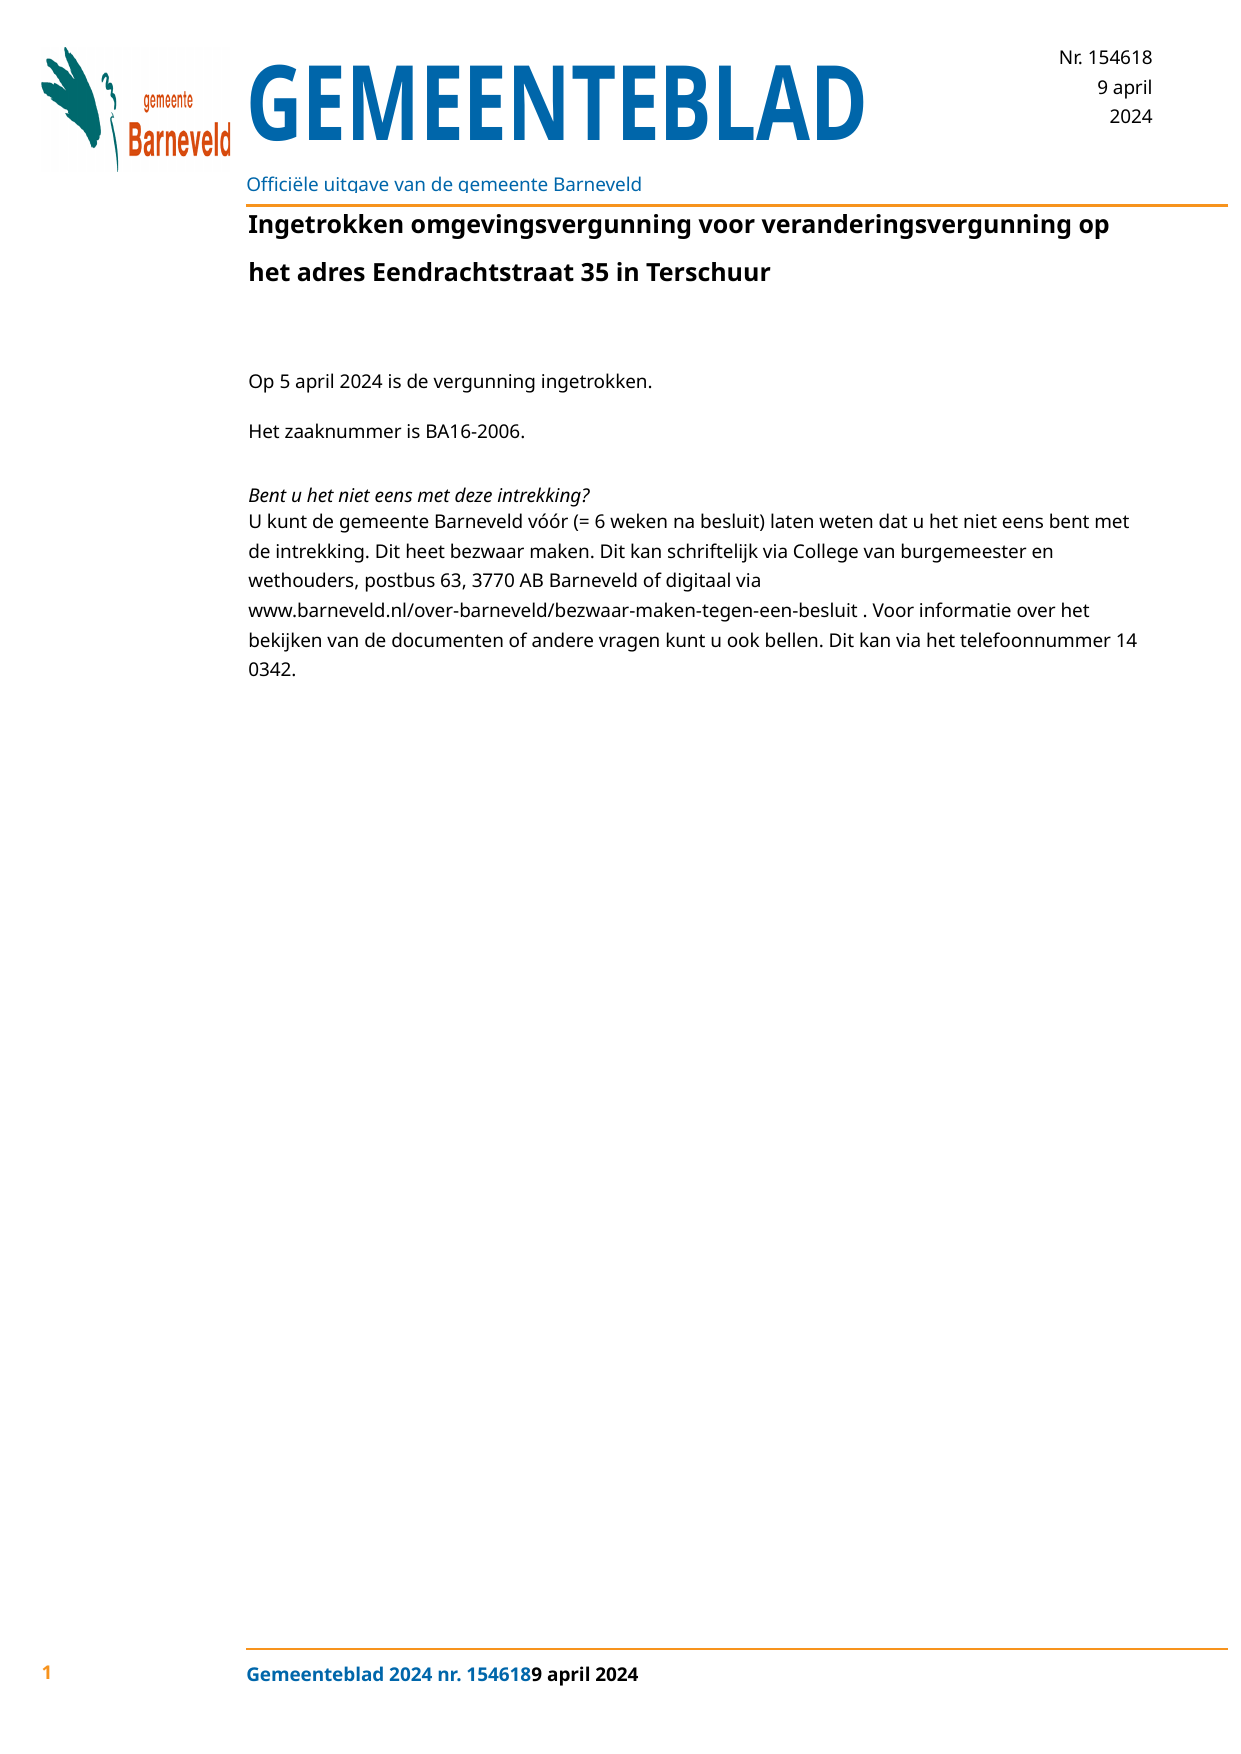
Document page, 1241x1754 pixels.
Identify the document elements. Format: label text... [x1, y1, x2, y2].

text Bent u het niet eens met deze intrekking? [248, 483, 1152, 508]
text Op 5 april 2024 is de vergunning ingetrokken. [248, 368, 1152, 394]
picture [41, 47, 231, 172]
text Het zaaknummer is BA16-2006. [248, 419, 1152, 444]
text Ingetrokken omgevingsvergunning voor veranderingsvergunning op het adres Eendrachtstraat 35 in Terschuur [248, 207, 1152, 288]
text U kunt de gemeente Barneveld vóór (= 6 weken na besluit) laten weten dat u het niet eens bent met de intrekking. Dit heet bezwaar maken. Dit kan schriftelijk via College van burgemeester en wethouders, postbus 63, 3770 AB Barneveld of digitaal via www.barneveld.nl/over-barneveld/bezwaar-maken-tegen-een-besluit . Voor informatie over het bekijken van de documenten of andere vragen kunt u ook bellen. Dit kan via het telefoonnummer 14 0342. [248, 508, 1152, 682]
